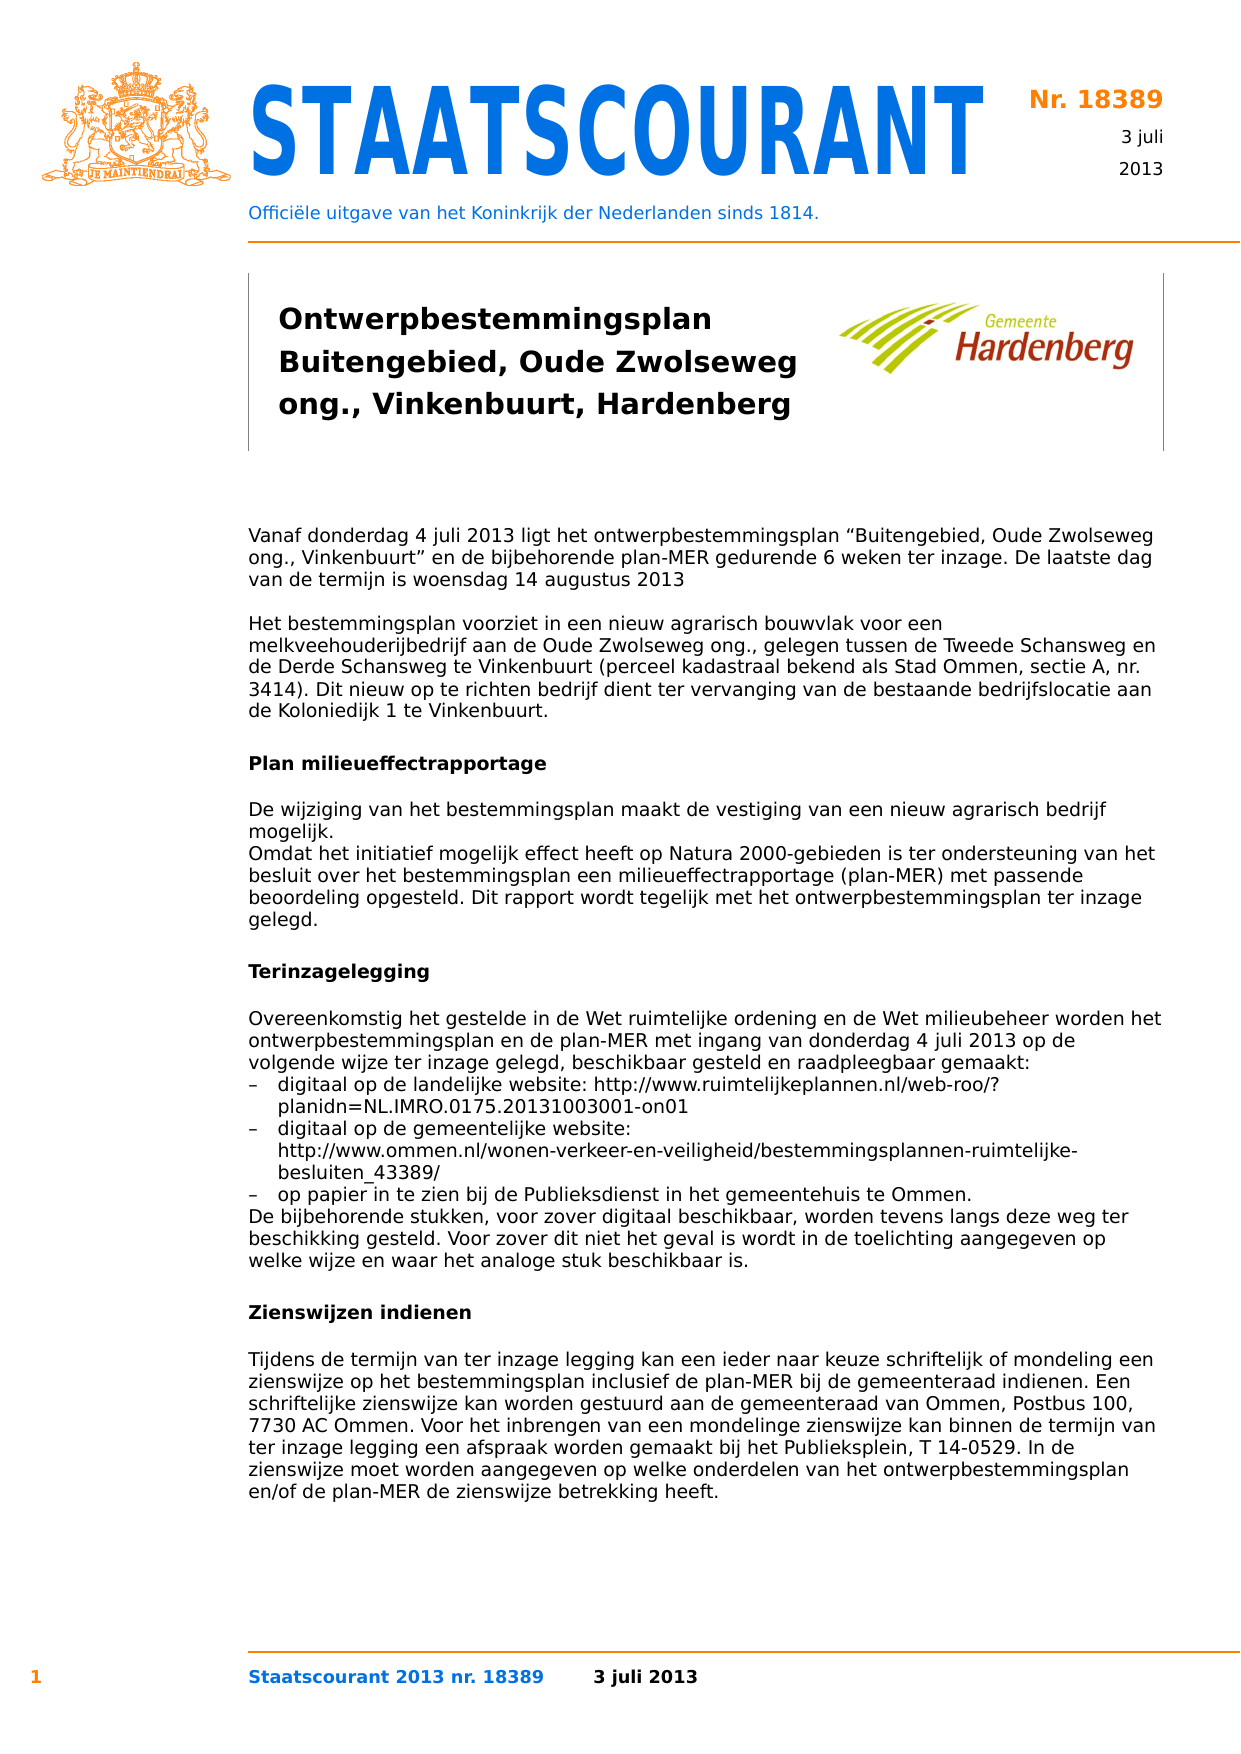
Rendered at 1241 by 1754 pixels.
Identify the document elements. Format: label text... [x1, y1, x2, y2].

text De bijbehorende stukken, voor zover digitaal beschikbaar, worden tevens langs deze weg ter beschikking gesteld. Voor zover dit niet het geval is wordt in de toelichting aangegeven op welke wijze en waar het analoge stuk beschikbaar is. [248, 1206, 1163, 1272]
table_header [25, 62, 248, 241]
table_cell Officiële uitgave van het Koninkrijk der Nederlanden sinds 1814. [248, 203, 1240, 241]
text Vanaf donderdag 4 juli 2013 ligt het ontwerpbestemmingsplan “Buitengebied, Oude Zwolseweg ong., Vinkenbuurt” en de bijbehorende plan-MER gedurende 6 weken ter inzage. De laatste dag van de termijn is woensdag 14 augustus 2013 [248, 525, 1163, 591]
picture [838, 302, 1134, 374]
subtitle Plan milieueffectrapportage [248, 752, 1163, 774]
text – op papier in te zien bij de Publieksdienst in het gemeentehuis te Ommen. [248, 1184, 1163, 1206]
text Tijdens de termijn van ter inzage legging kan een ieder naar keuze schriftelijk of mondeling een zienswijze op het bestemmingsplan inclusief de plan-MER bij de gemeenteraad indienen. Een schriftelijke zienswijze kan worden gestuurd aan de gemeenteraad van Ommen, Postbus 100, 7730 AC Ommen. Voor het inbrengen van een mondelinge zienswijze kan binnen de termijn van ter inzage legging een afspraak worden gemaakt bij het Publieksplein, T 14-0529. In de zienswijze moet worden aangegeven op welke onderdelen van het ontwerpbestemmingsplan en/of de plan-MER de zienswijze betrekking heeft. [248, 1349, 1163, 1503]
text – digitaal op de gemeentelijke website: http://www.ommen.nl/wonen-verkeer-en-veiligheid/bestemmingsplannen-ruimtelijke-besluiten_43389/ [248, 1118, 1163, 1184]
picture [41, 62, 231, 186]
table_header STAATSCOURANT [248, 62, 998, 203]
text Het bestemmingsplan voorziet in een nieuw agrarisch bouwvlak voor een melkveehouderijbedrijf aan de Oude Zwolseweg ong., gelegen tussen de Tweede Schansweg en de Derde Schansweg te Vinkenbuurt (perceel kadastraal bekend als Stad Ommen, sectie A, nr. 3414). Dit nieuw op te richten bedrijf dient ter vervanging van de bestaande bedrijfslocatie aan de Koloniedijk 1 te Vinkenbuurt. [248, 612, 1163, 722]
table_header Nr. 18389 [998, 62, 1240, 121]
subtitle Zienswijzen indienen [248, 1302, 1163, 1324]
subtitle Terinzagelegging [248, 961, 1163, 983]
text De wijziging van het bestemmingsplan maakt de vestiging van een nieuw agrarisch bedrijf mogelijk. [248, 799, 1163, 843]
text Overeenkomstig het gestelde in de Wet ruimtelijke ordening en de Wet milieubeheer worden het ontwerpbestemmingsplan en de plan-MER met ingang van donderdag 4 juli 2013 op de volgende wijze ter inzage gelegd, beschikbaar gesteld en raadpleegbaar gemaakt: [248, 1008, 1163, 1074]
table_cell 3 juli [998, 121, 1240, 153]
table_cell 2013 [998, 153, 1240, 203]
text – digitaal op de landelijke website: http://www.ruimtelijkeplannen.nl/web-roo/?planidn=NL.IMRO.0175.20131003001-on01 [248, 1074, 1163, 1118]
text Omdat het initiatief mogelijk effect heeft op Natura 2000-gebieden is ter ondersteuning van het besluit over het bestemmingsplan een milieueffectrapportage (plan-MER) met passende beoordeling opgesteld. Dit rapport wordt tegelijk met het ontwerpbestemmingsplan ter inzage gelegd. [248, 843, 1163, 931]
subtitle Ontwerpbestemmingsplan Buitengebied, Oude Zwolseweg ong., Vinkenbuurt, Hardenberg [249, 273, 1163, 451]
